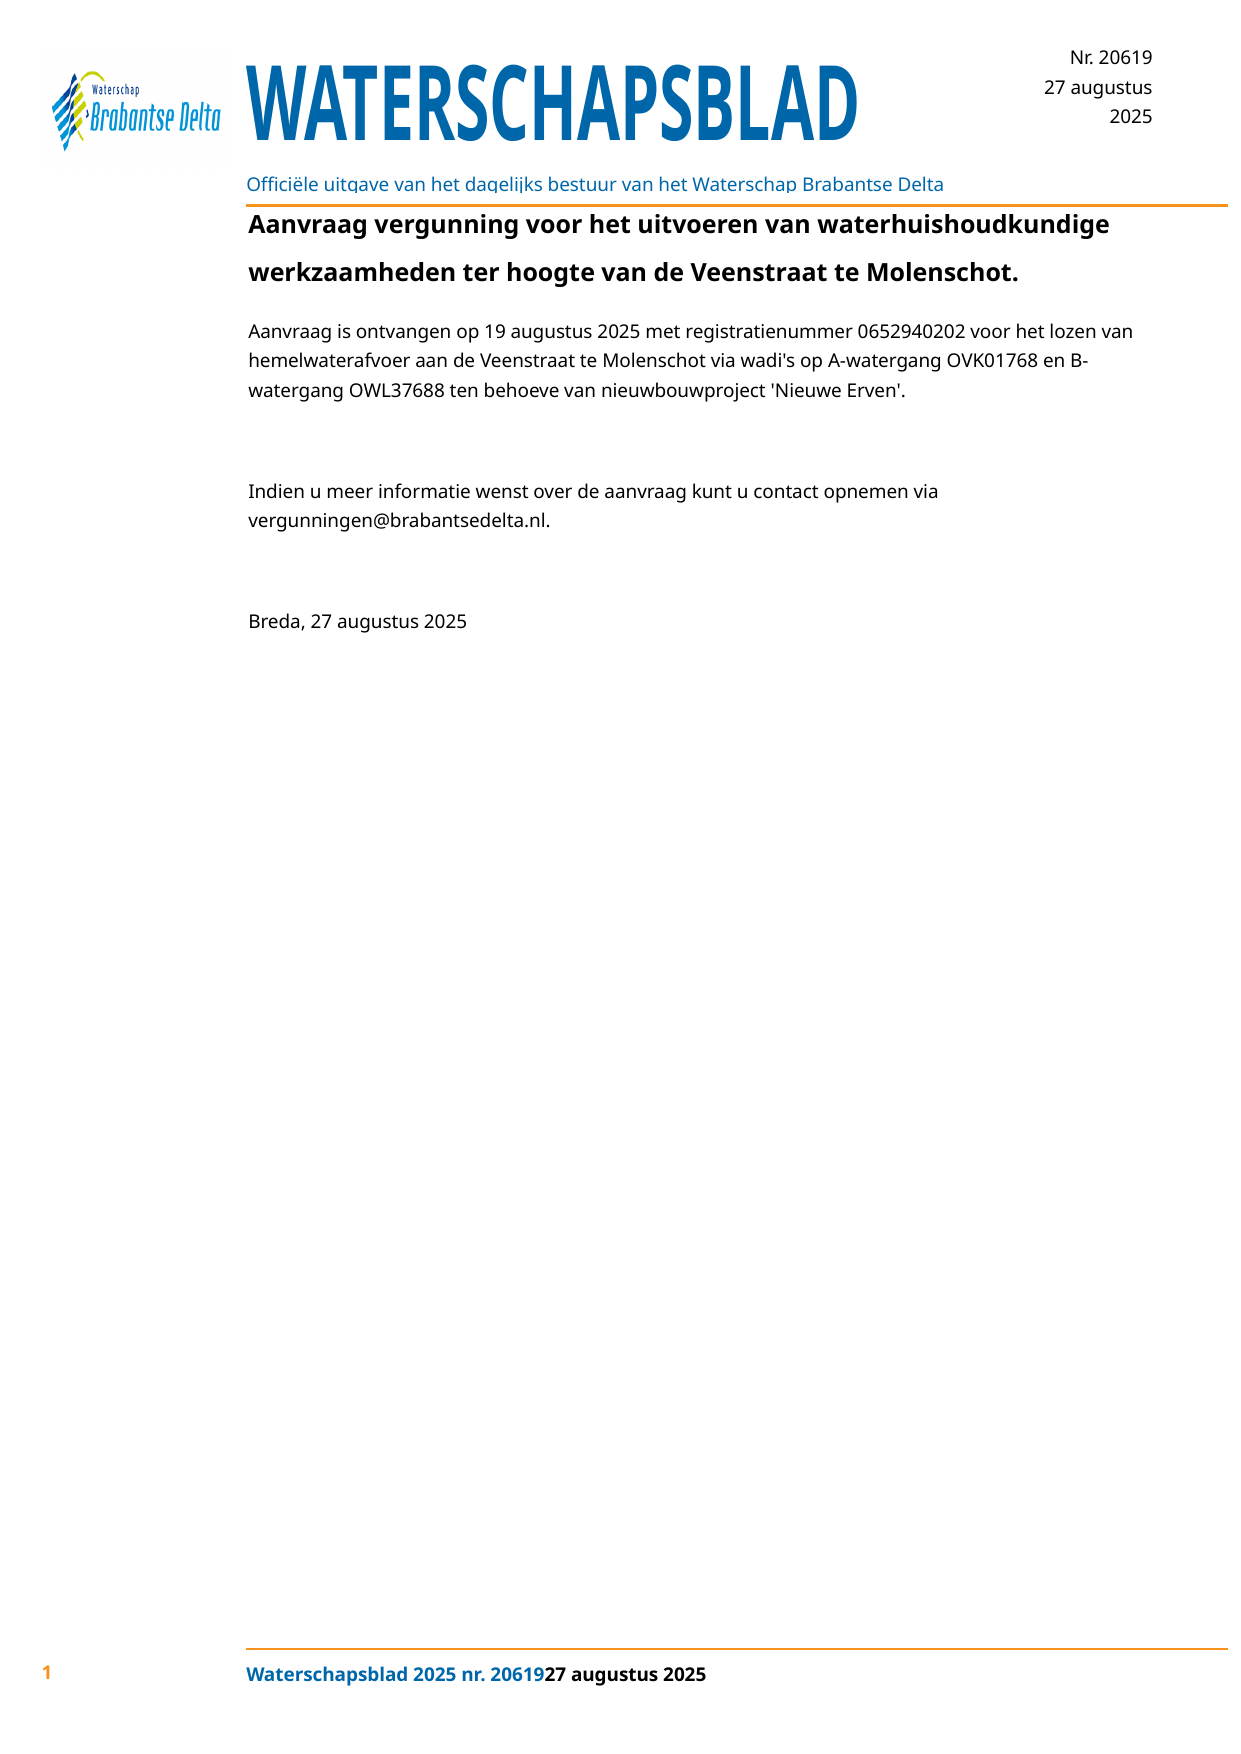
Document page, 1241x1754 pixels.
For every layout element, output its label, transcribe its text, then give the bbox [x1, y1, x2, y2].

picture [41, 47, 231, 172]
text Indien u meer informatie wenst over de aanvraag kunt u contact opnemen via vergunningen@brabantsedelta.nl. [248, 478, 1152, 533]
text Aanvraag is ontvangen op 19 augustus 2025 met registratienummer 0652940202 voor het lozen van hemelwaterafvoer aan de Veenstraat te Molenschot via wadi's op A-watergang OVK01768 en B-watergang OWL37688 ten behoeve van nieuwbouwproject 'Nieuwe Erven'. [248, 318, 1152, 403]
text Breda, 27 augustus 2025 [248, 608, 1152, 634]
text Aanvraag vergunning voor het uitvoeren van waterhuishoudkundige werkzaamheden ter hoogte van de Veenstraat te Molenschot. [248, 207, 1152, 288]
